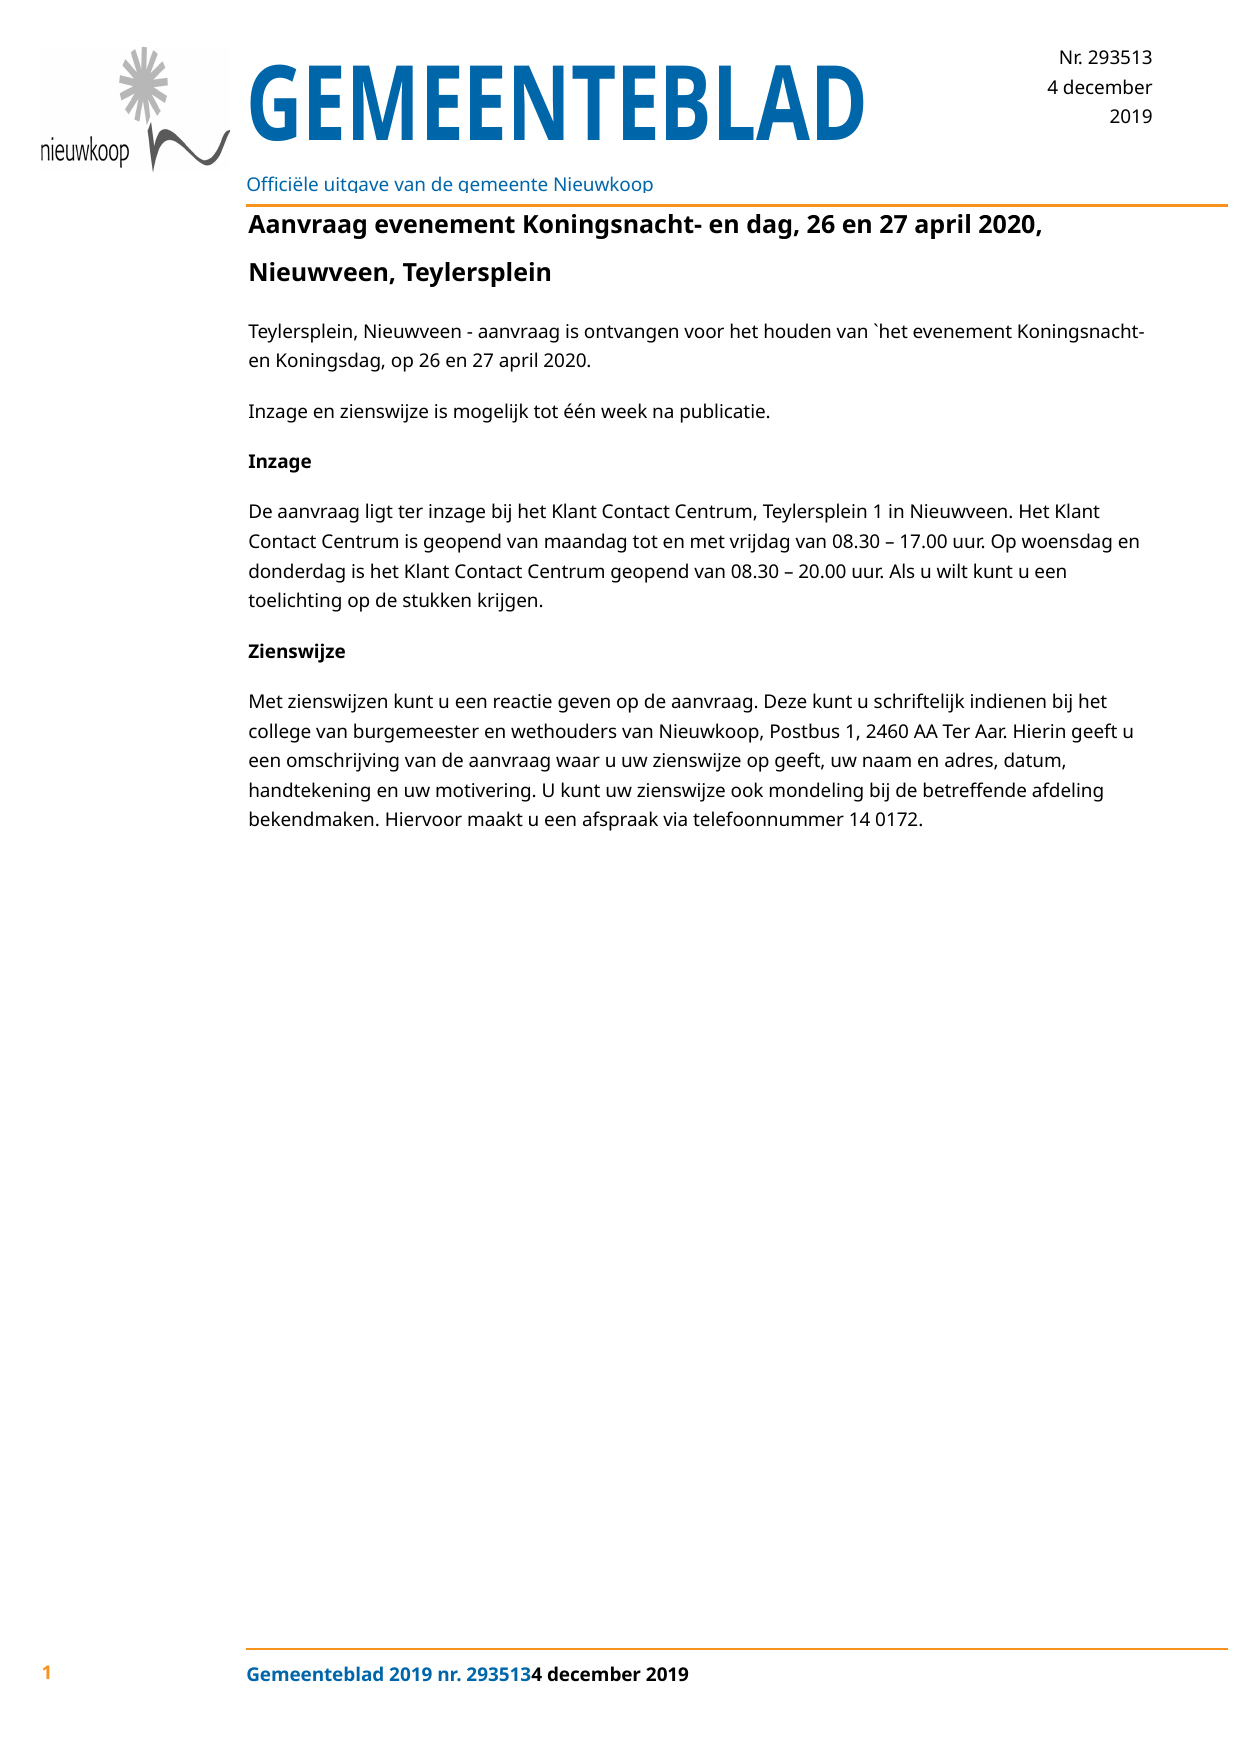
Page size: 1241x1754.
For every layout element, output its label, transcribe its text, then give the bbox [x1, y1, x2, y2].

text De aanvraag ligt ter inzage bij het Klant Contact Centrum, Teylersplein 1 in Nieuwveen. Het Klant Contact Centrum is geopend van maandag tot en met vrijdag van 08.30 – 17.00 uur. Op woensdag en donderdag is het Klant Contact Centrum geopend van 08.30 – 20.00 uur. Als u wilt kunt u een toelichting op de stukken krijgen. [248, 499, 1152, 613]
text Zienswijze [248, 638, 1152, 664]
text Aanvraag evenement Koningsnacht- en dag, 26 en 27 april 2020, Nieuwveen, Teylersplein [248, 207, 1152, 288]
text Teylersplein, Nieuwveen - aanvraag is ontvangen voor het houden van `het evenement Koningsnacht- en Koningsdag, op 26 en 27 april 2020. [248, 318, 1152, 373]
text Inzage [248, 448, 1152, 474]
text Inzage en zienswijze is mogelijk tot één week na publicatie. [248, 398, 1152, 424]
text Met zienswijzen kunt u een reactie geven op de aanvraag. Deze kunt u schriftelijk indienen bij het college van burgemeester en wethouders van Nieuwkoop, Postbus 1, 2460 AA Ter Aar. Hierin geeft u een omschrijving van de aanvraag waar u uw zienswijze op geeft, uw naam en adres, datum, handtekening en uw motivering. U kunt uw zienswijze ook mondeling bij de betreffende afdeling bekendmaken. Hiervoor maakt u een afspraak via telefoonnummer 14 0172. [248, 688, 1152, 832]
picture [41, 47, 231, 172]
